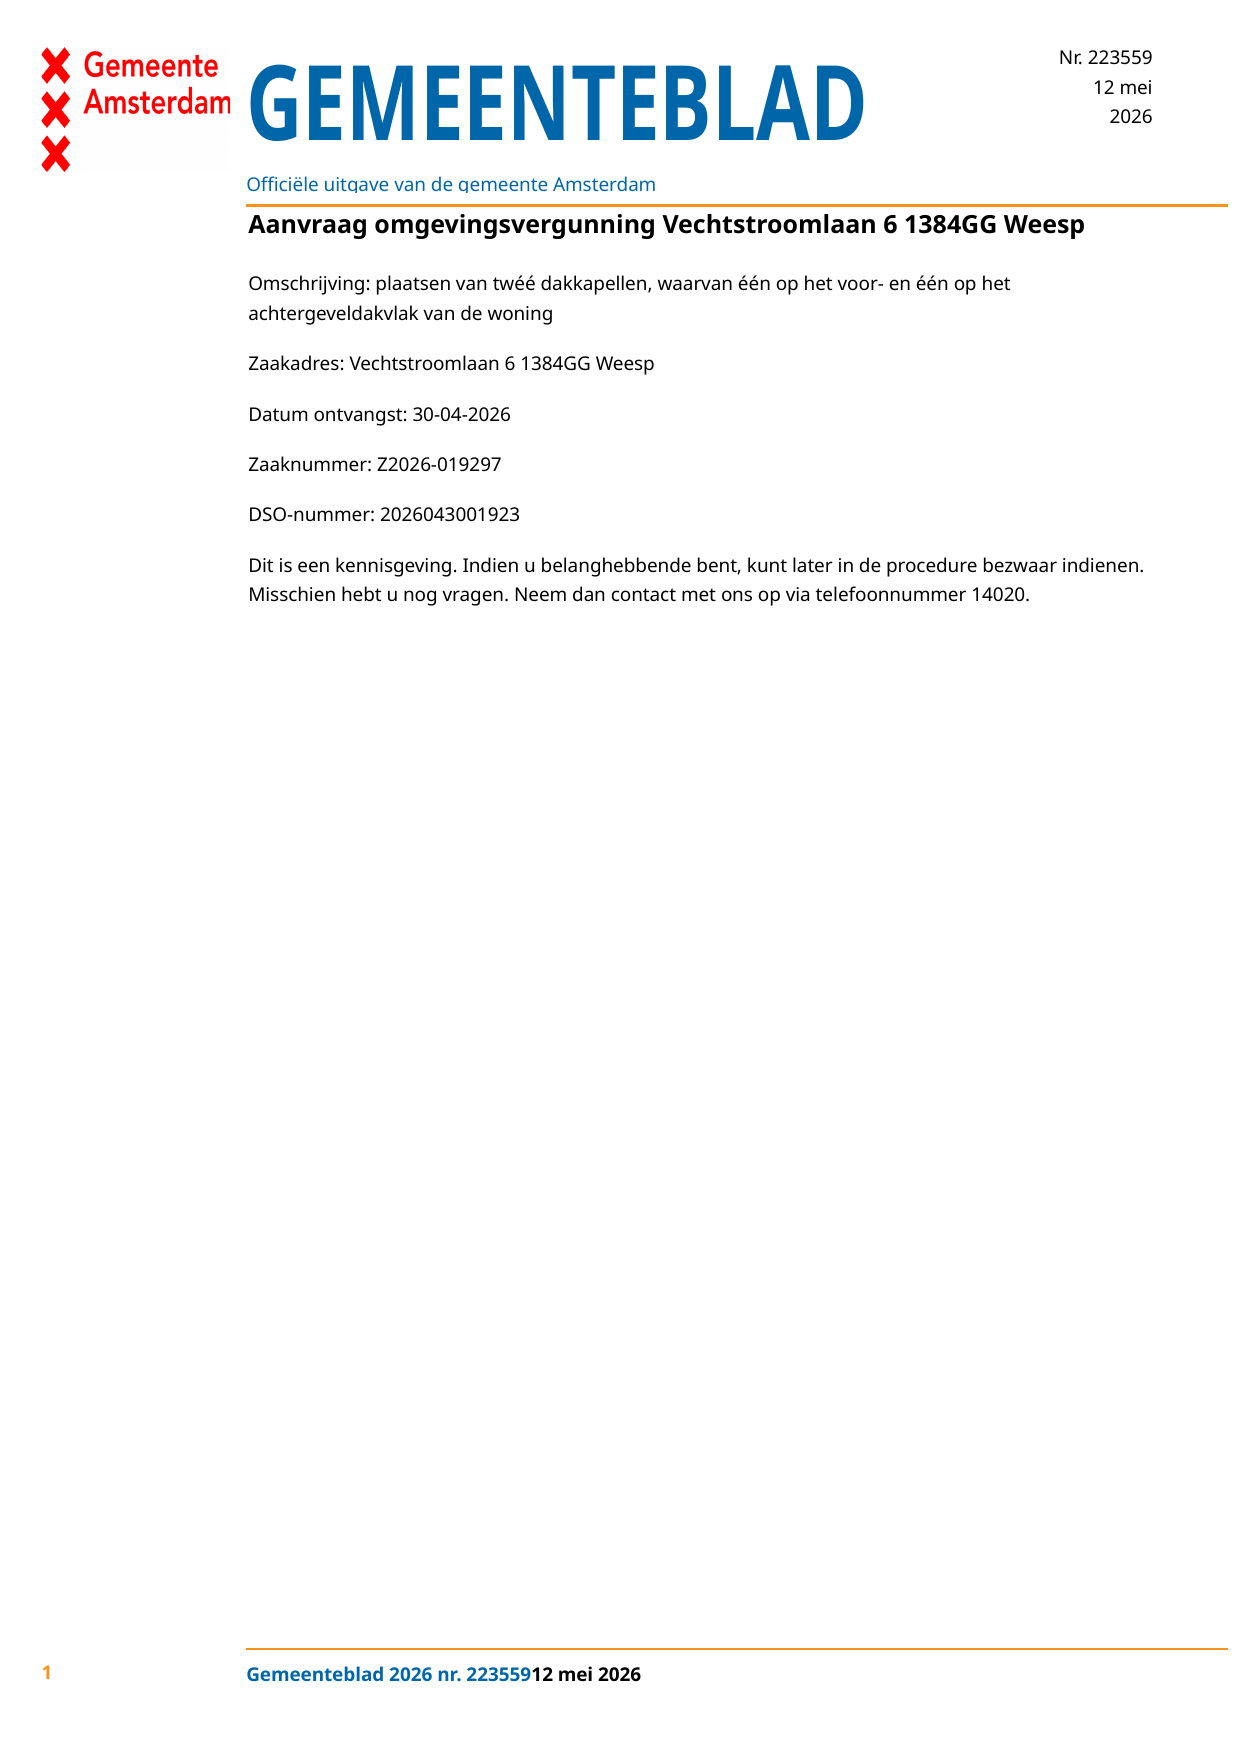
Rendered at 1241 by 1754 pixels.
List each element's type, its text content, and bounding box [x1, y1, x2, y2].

picture [41, 47, 231, 172]
text Zaaknummer: Z2026-019297 [248, 451, 1152, 477]
text Omschrijving: plaatsen van twéé dakkapellen, waarvan één op het voor- en één op het achtergeveldakvlak van de woning [248, 270, 1152, 326]
text DSO-nummer: 2026043001923 [248, 502, 1152, 527]
text Aanvraag omgevingsvergunning Vechtstroomlaan 6 1384GG Weesp [248, 207, 1152, 241]
text Datum ontvangst: 30-04-2026 [248, 401, 1152, 426]
text Zaakadres: Vechtstroomlaan 6 1384GG Weesp [248, 350, 1152, 376]
text Dit is een kennisgeving. Indien u belanghebbende bent, kunt later in de procedure bezwaar indienen. Misschien hebt u nog vragen. Neem dan contact met ons op via telefoonnummer 14020. [248, 552, 1152, 607]
